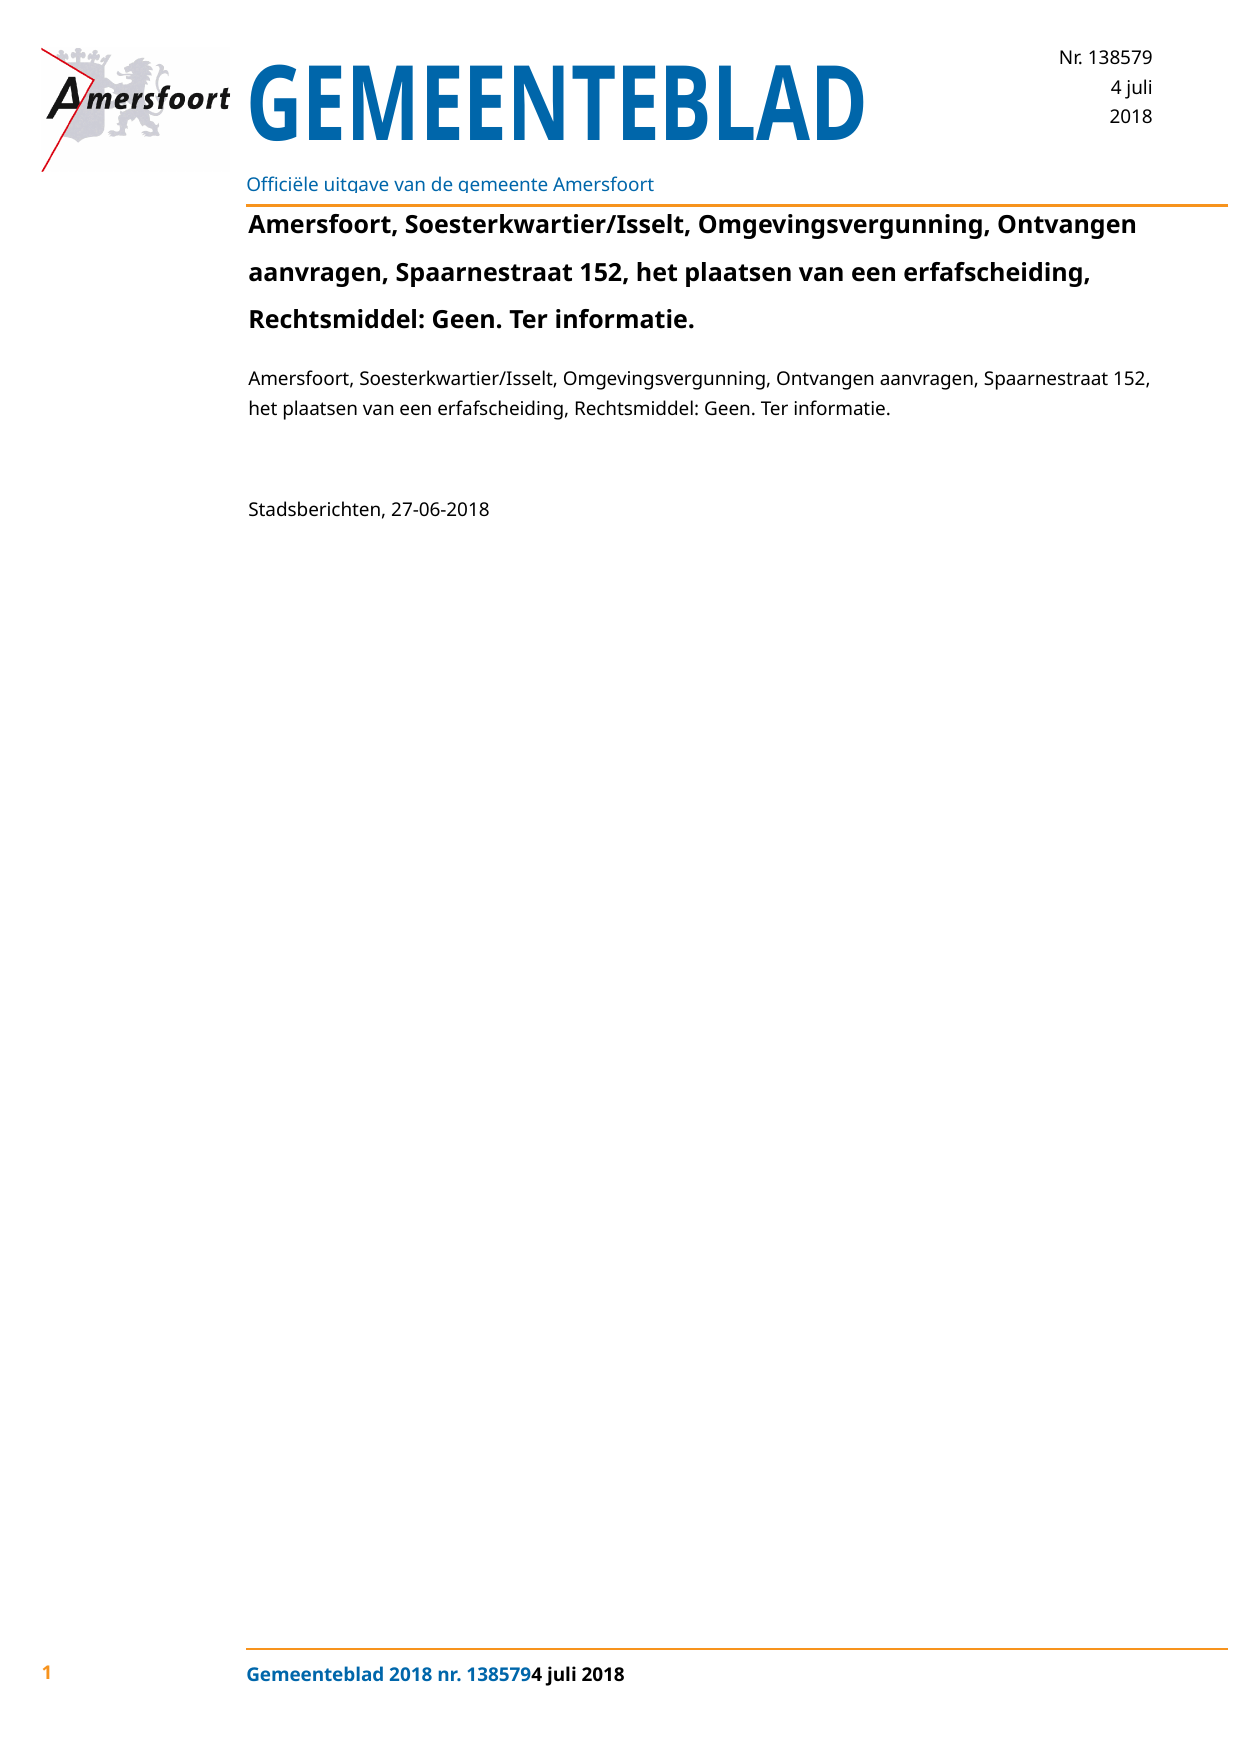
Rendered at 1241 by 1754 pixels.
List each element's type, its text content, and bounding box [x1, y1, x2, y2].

text Stadsberichten, 27-06-2018 [248, 496, 1152, 522]
text Amersfoort, Soesterkwartier/Isselt, Omgevingsvergunning, Ontvangen aanvragen, Spaarnestraat 152, het plaatsen van een erfafscheiding, Rechtsmiddel: Geen. Ter informatie. [248, 366, 1152, 421]
text Amersfoort, Soesterkwartier/Isselt, Omgevingsvergunning, Ontvangen aanvragen, Spaarnestraat 152, het plaatsen van een erfafscheiding, Rechtsmiddel: Geen. Ter informatie. [248, 207, 1152, 336]
picture [41, 47, 231, 172]
